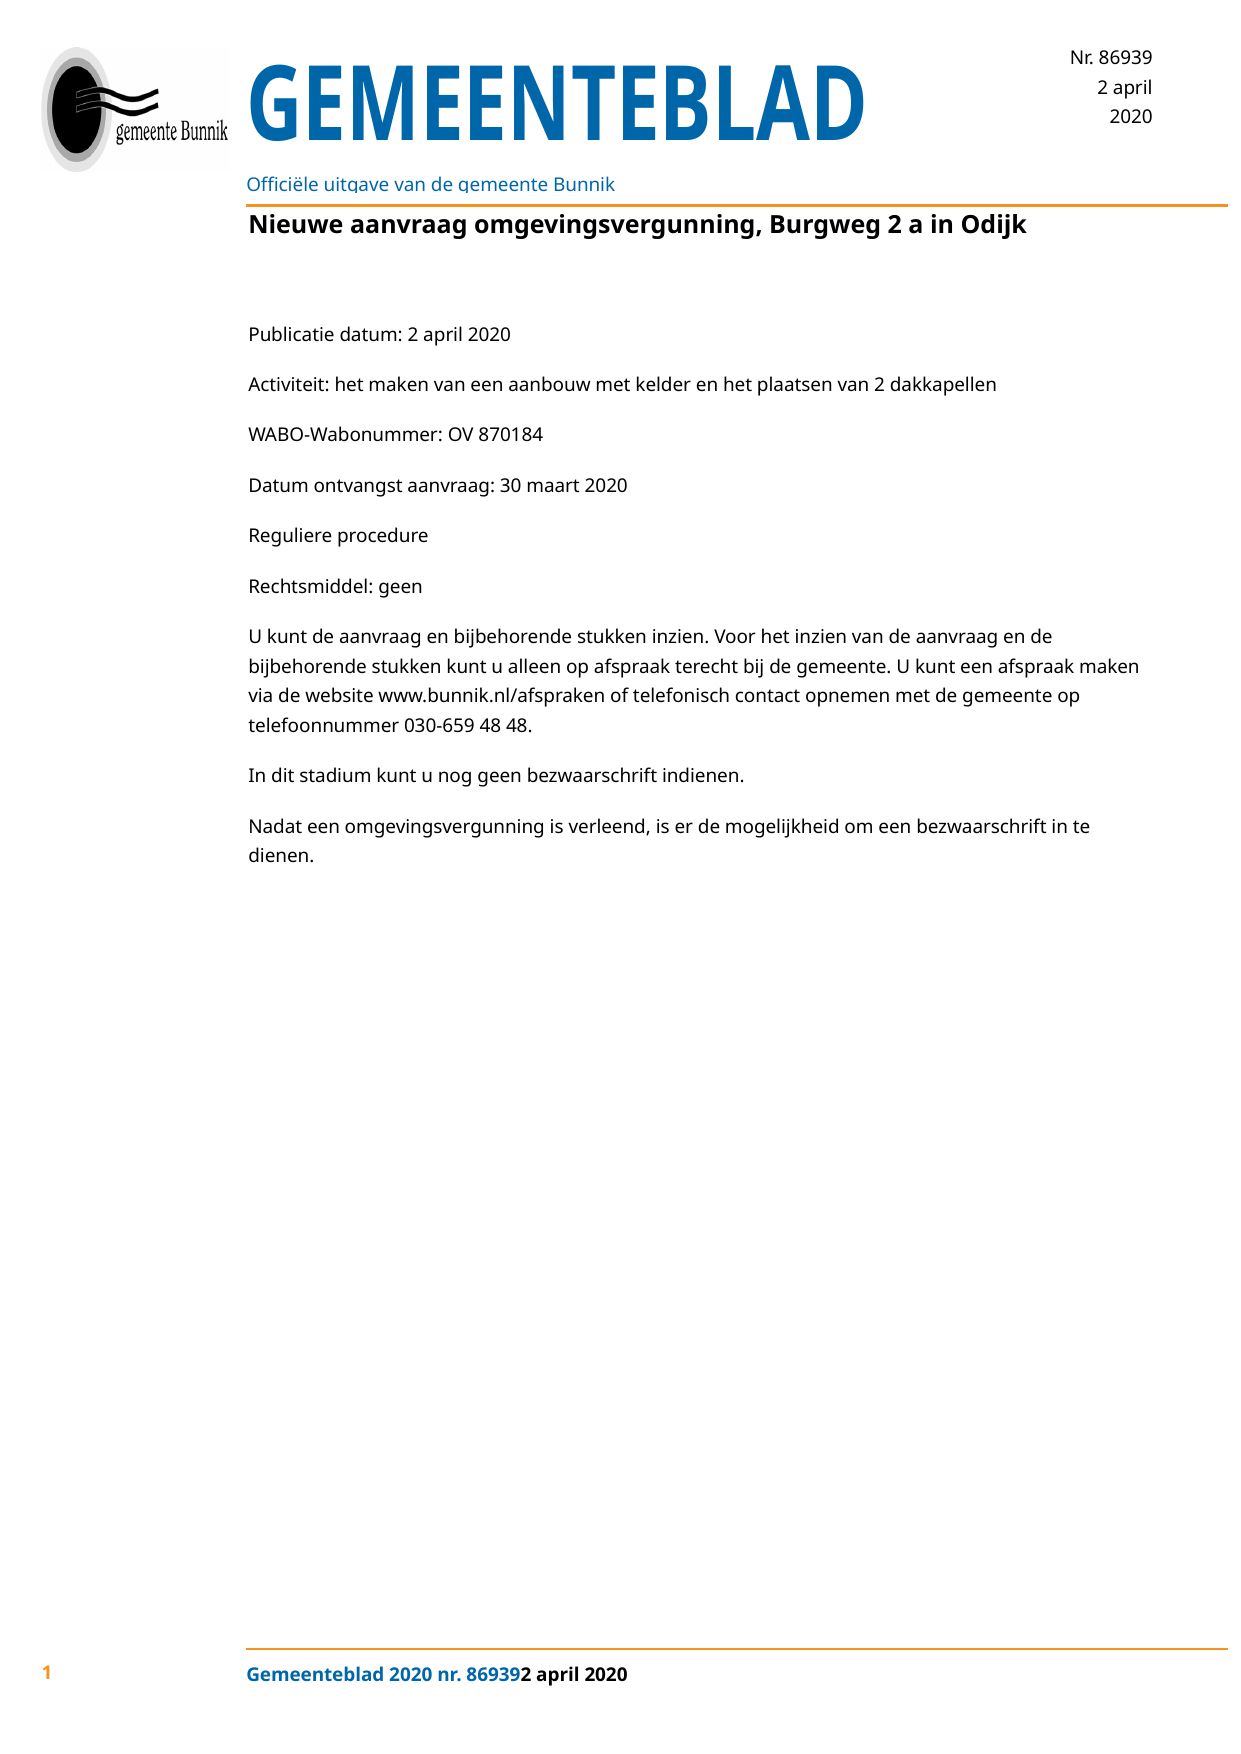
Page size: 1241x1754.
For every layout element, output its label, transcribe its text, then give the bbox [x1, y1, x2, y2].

text Publicatie datum: 2 april 2020 [248, 321, 1152, 346]
text WABO-Wabonummer: OV 870184 [248, 422, 1152, 447]
text Reguliere procedure [248, 522, 1152, 548]
text U kunt de aanvraag en bijbehorende stukken inzien. Voor het inzien van de aanvraag en de bijbehorende stukken kunt u alleen op afspraak terecht bij de gemeente. U kunt een afspraak maken via de website www.bunnik.nl/afspraken of telefonisch contact opnemen met de gemeente op telefoonnummer 030-659 48 48. [248, 623, 1152, 738]
picture [41, 47, 231, 172]
text Activiteit: het maken van een aanbouw met kelder en het plaatsen van 2 dakkapellen [248, 371, 1152, 397]
text Rechtsmiddel: geen [248, 573, 1152, 598]
text Datum ontvangst aanvraag: 30 maart 2020 [248, 472, 1152, 498]
text Nieuwe aanvraag omgevingsvergunning, Burgweg 2 a in Odijk [248, 207, 1152, 241]
text Nadat een omgevingsvergunning is verleend, is er de mogelijkheid om een bezwaarschrift in te dienen. [248, 813, 1152, 868]
text In dit stadium kunt u nog geen bezwaarschrift indienen. [248, 762, 1152, 788]
